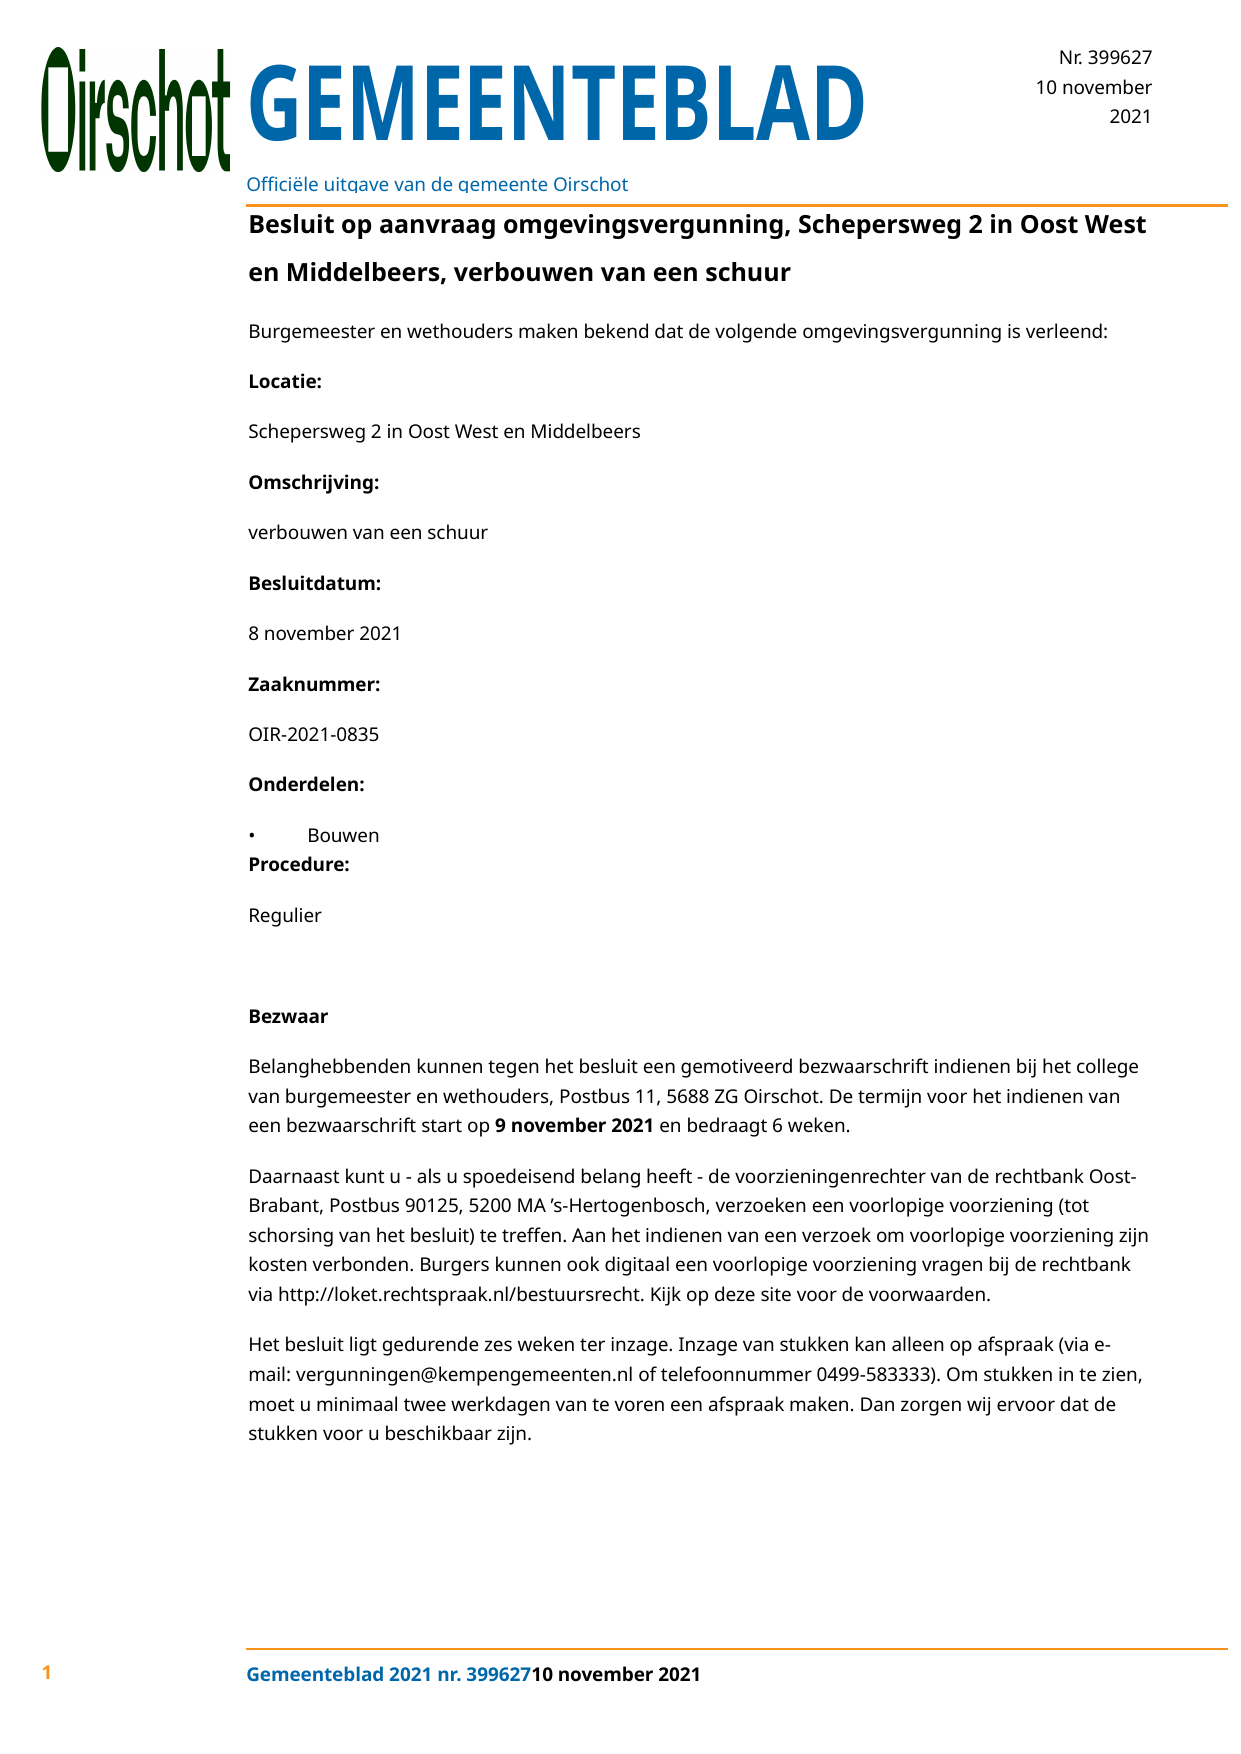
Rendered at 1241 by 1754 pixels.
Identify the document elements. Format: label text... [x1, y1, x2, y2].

text Locatie: [248, 368, 1152, 394]
text Belanghebbenden kunnen tegen het besluit een gemotiveerd bezwaarschrift indienen bij het college van burgemeester en wethouders, Postbus 11, 5688 ZG Oirschot. De termijn voor het indienen van een bezwaarschrift start op 9 november 2021 en bedraagt 6 weken. [248, 1053, 1152, 1138]
text Besluitdatum: [248, 570, 1152, 596]
text Bezwaar [248, 1003, 1152, 1029]
text Burgemeester en wethouders maken bekend dat de volgende omgevingsvergunning is verleend: [248, 318, 1152, 344]
text OIR-2021-0835 [248, 721, 1152, 747]
text Besluit op aanvraag omgevingsvergunning, Schepersweg 2 in Oost West en Middelbeers, verbouwen van een schuur [248, 207, 1152, 288]
text Regulier [248, 902, 1152, 928]
text Onderdelen: [248, 772, 1152, 797]
text Procedure: [248, 852, 1152, 877]
text Schepersweg 2 in Oost West en Middelbeers [248, 419, 1152, 444]
text Het besluit ligt gedurende zes weken ter inzage. Inzage van stukken kan alleen op afspraak (via e-mail: vergunningen@kempengemeenten.nl of telefoonnummer 0499-583333). Om stukken in te zien, moet u minimaal twee werkdagen van te voren een afspraak maken. Dan zorgen wij ervoor dat de stukken voor u beschikbaar zijn. [248, 1332, 1152, 1446]
text verbouwen van een schuur [248, 519, 1152, 545]
text Omschrijving: [248, 469, 1152, 495]
text 8 november 2021 [248, 620, 1152, 646]
text Zaaknummer: [248, 671, 1152, 697]
text Daarnaast kunt u - als u spoedeisend belang heeft - de voorzieningenrechter van de rechtbank Oost-Brabant, Postbus 90125, 5200 MA ’s-Hertogenbosch, verzoeken een voorlopige voorziening (tot schorsing van het besluit) te treffen. Aan het indienen van een verzoek om voorlopige voorziening zijn kosten verbonden. Burgers kunnen ook digitaal een voorlopige voorziening vragen bij de rechtbank via http://loket.rechtspraak.nl/bestuursrecht. Kijk op deze site voor de voorwaarden. [248, 1163, 1152, 1307]
picture [41, 47, 231, 172]
list Bouwen [248, 822, 1152, 848]
